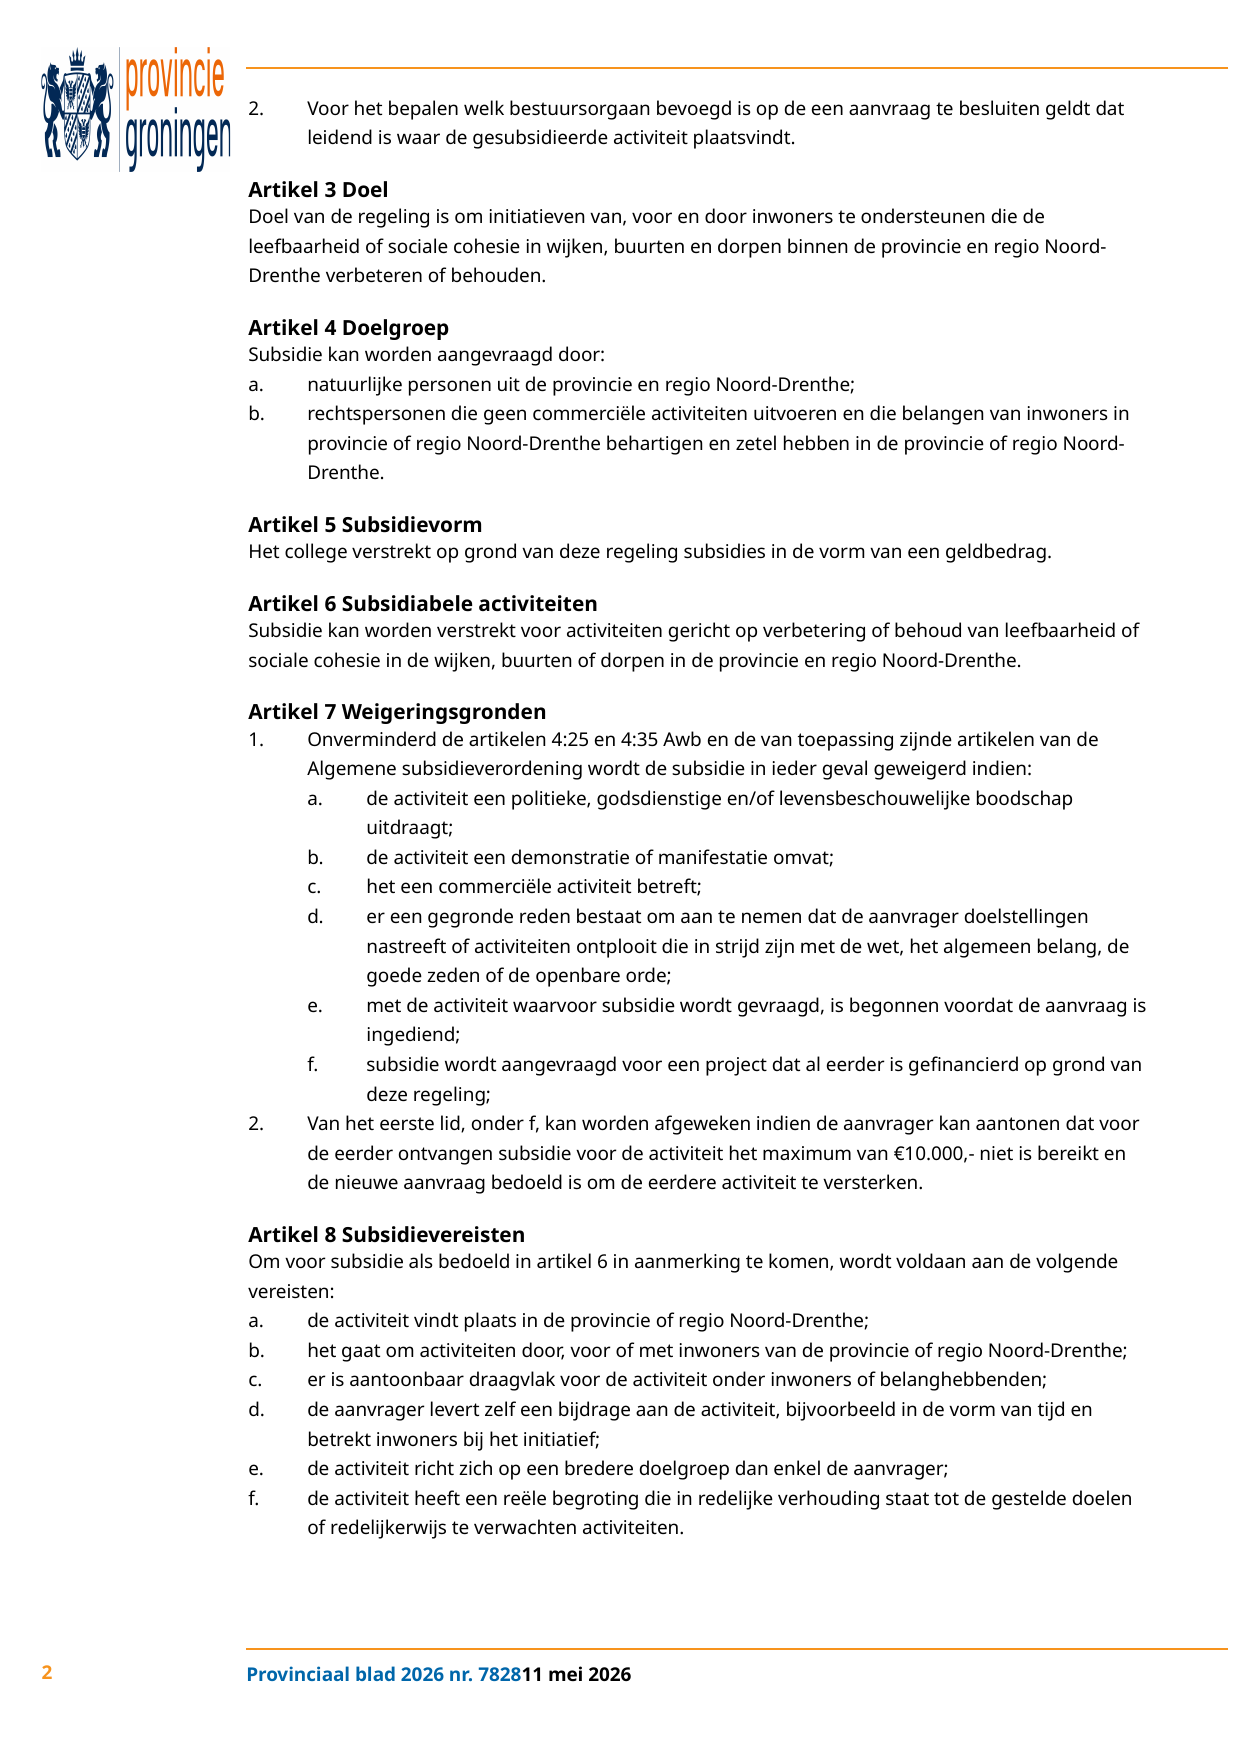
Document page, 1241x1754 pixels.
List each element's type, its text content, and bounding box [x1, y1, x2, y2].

text Doel van de regeling is om initiatieven van, voor en door inwoners te ondersteunen die de leefbaarheid of sociale cohesie in wijken, buurten en dorpen binnen de provincie en regio Noord-Drenthe verbeteren of behouden. [248, 203, 1152, 288]
list de activiteit een demonstratie of manifestatie omvat; [307, 844, 1152, 870]
list het gaat om activiteiten door, voor of met inwoners van de provincie of regio Noord-Drenthe; [248, 1337, 1152, 1363]
text Om voor subsidie als bedoeld in artikel 6 in aanmerking te komen, wordt voldaan aan de volgende vereisten: [248, 1248, 1152, 1304]
list de activiteit richt zich op een bredere doelgroep dan enkel de aanvrager; [248, 1455, 1152, 1481]
text Artikel 5 Subsidievorm [248, 510, 1152, 538]
text Artikel 7 Weigeringsgronden [248, 697, 1152, 726]
list de aanvrager levert zelf een bijdrage aan de activiteit, bijvoorbeeld in de vorm van tijd en betrekt inwoners bij het initiatief; [248, 1396, 1152, 1452]
list de activiteit heeft een reële begroting die in redelijke verhouding staat tot de gestelde doelen of redelijkerwijs te verwachten activiteiten. [248, 1485, 1152, 1540]
list Onverminderd de artikelen 4:25 en 4:35 Awb en de van toepassing zijnde artikelen van de Algemene subsidieverordening wordt de subsidie in ieder geval geweigerd indien: [248, 726, 1152, 781]
text Subsidie kan worden aangevraagd door: [248, 341, 1152, 367]
text Artikel 6 Subsidiabele activiteiten [248, 589, 1152, 617]
picture [41, 47, 231, 172]
text Artikel 3 Doel [248, 175, 1152, 203]
list Voor het bepalen welk bestuursorgaan bevoegd is op de een aanvraag te besluiten geldt dat leidend is waar de gesubsidieerde activiteit plaatsvindt. [248, 95, 1152, 150]
text Het college verstrekt op grond van deze regeling subsidies in de vorm van een geldbedrag. [248, 538, 1152, 564]
text Artikel 8 Subsidievereisten [248, 1220, 1152, 1248]
list er is aantoonbaar draagvlak voor de activiteit onder inwoners of belanghebbenden; [248, 1367, 1152, 1392]
list rechtspersonen die geen commerciële activiteiten uitvoeren en die belangen van inwoners in provincie of regio Noord-Drenthe behartigen en zetel hebben in de provincie of regio Noord-Drenthe. [248, 400, 1152, 485]
list Van het eerste lid, onder f, kan worden afgeweken indien de aanvrager kan aantonen dat voor de eerder ontvangen subsidie voor de activiteit het maximum van €10.000,- niet is bereikt en de nieuwe aanvraag bedoeld is om de eerdere activiteit te versterken. [248, 1110, 1152, 1195]
list natuurlijke personen uit de provincie en regio Noord-Drenthe; [248, 371, 1152, 397]
list de activiteit vindt plaats in de provincie of regio Noord-Drenthe; [248, 1307, 1152, 1333]
text Subsidie kan worden verstrekt voor activiteiten gericht op verbetering of behoud van leefbaarheid of sociale cohesie in de wijken, buurten of dorpen in de provincie en regio Noord-Drenthe. [248, 617, 1152, 673]
list subsidie wordt aangevraagd voor een project dat al eerder is gefinancierd op grond van deze regeling; [307, 1051, 1152, 1106]
list het een commerciële activiteit betreft; [307, 874, 1152, 899]
text Artikel 4 Doelgroep [248, 313, 1152, 341]
list met de activiteit waarvoor subsidie wordt gevraagd, is begonnen voordat de aanvraag is ingediend; [307, 992, 1152, 1047]
list er een gegronde reden bestaat om aan te nemen dat de aanvrager doelstellingen nastreeft of activiteiten ontplooit die in strijd zijn met de wet, het algemeen belang, de goede zeden of de openbare orde; [307, 903, 1152, 988]
list de activiteit een politieke, godsdienstige en/of levensbeschouwelijke boodschap uitdraagt; [307, 785, 1152, 840]
